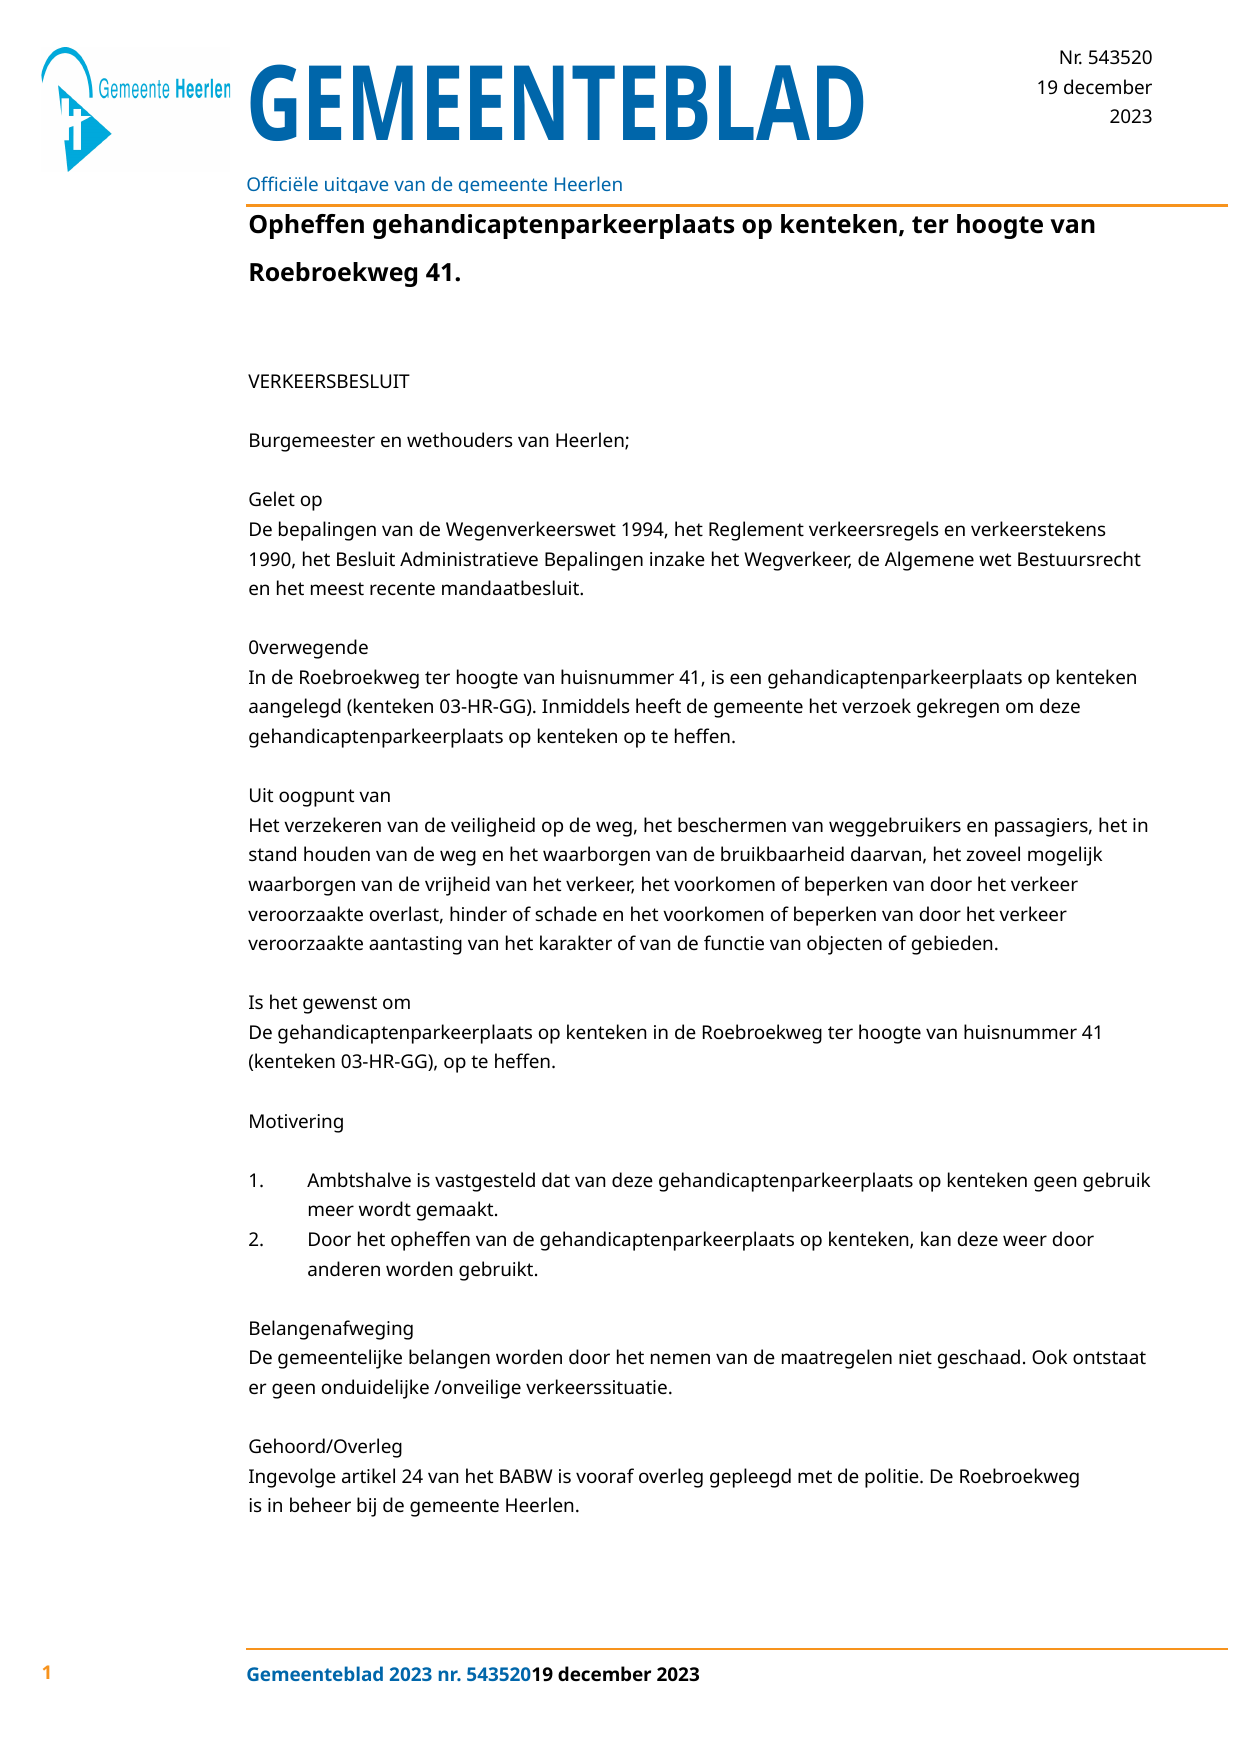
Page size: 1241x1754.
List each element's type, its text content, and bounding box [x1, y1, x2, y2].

text De gemeentelijke belangen worden door het nemen van de maatregelen niet geschaad. Ook ontstaat er geen onduidelijke /onveilige verkeerssituatie. [248, 1344, 1152, 1400]
text In de Roebroekweg ter hoogte van huisnummer 41, is een gehandicaptenparkeerplaats op kenteken aangelegd (kenteken 03-HR-GG). Inmiddels heeft de gemeente het verzoek gekregen om deze gehandicaptenparkeerplaats op kenteken op te heffen. [248, 664, 1152, 749]
text Motivering [248, 1108, 1152, 1133]
text Belangenafweging [248, 1315, 1152, 1341]
picture [41, 47, 231, 172]
picture [41, 47, 59, 70]
text 0verwegende [248, 634, 1152, 660]
list Door het opheffen van de gehandicaptenparkeerplaats op kenteken, kan deze weer door anderen worden gebruikt. [248, 1226, 1152, 1281]
text Het verzekeren van de veiligheid op de weg, het beschermen van weggebruikers en passagiers, het in stand houden van de weg en het waarborgen van de bruikbaarheid daarvan, het zoveel mogelijk waarborgen van de vrijheid van het verkeer, het voorkomen of beperken van door het verkeer veroorzaakte overlast, hinder of schade en het voorkomen of beperken van door het verkeer veroorzaakte aantasting van het karakter of van de functie van objecten of gebieden. [248, 812, 1152, 956]
text De bepalingen van de Wegenverkeerswet 1994, het Reglement verkeersregels en verkeerstekens 1990, het Besluit Administratieve Bepalingen inzake het Wegverkeer, de Algemene wet Bestuursrecht en het meest recente mandaatbesluit. [248, 516, 1152, 601]
text Opheffen gehandicaptenparkeerplaats op kenteken, ter hoogte van Roebroekweg 41. [248, 207, 1152, 288]
text Gelet op [248, 487, 1152, 512]
text Is het gewenst om [248, 989, 1152, 1015]
text is in beheer bij de gemeente Heerlen. [248, 1492, 1152, 1518]
text De gehandicaptenparkeerplaats op kenteken in de Roebroekweg ter hoogte van huisnummer 41 (kenteken 03-HR-GG), op te heffen. [248, 1019, 1152, 1074]
list Ambtshalve is vastgesteld dat van deze gehandicaptenparkeerplaats op kenteken geen gebruik meer wordt gemaakt. [248, 1167, 1152, 1222]
text Burgemeester en wethouders van Heerlen; [248, 427, 1152, 453]
text VERKEERSBESLUIT [248, 368, 1152, 394]
text Ingevolge artikel 24 van het BABW is vooraf overleg gepleegd met de politie. De Roebroekweg [248, 1463, 1152, 1488]
text Uit oogpunt van [248, 782, 1152, 808]
text Gehoord/Overleg [248, 1433, 1152, 1459]
